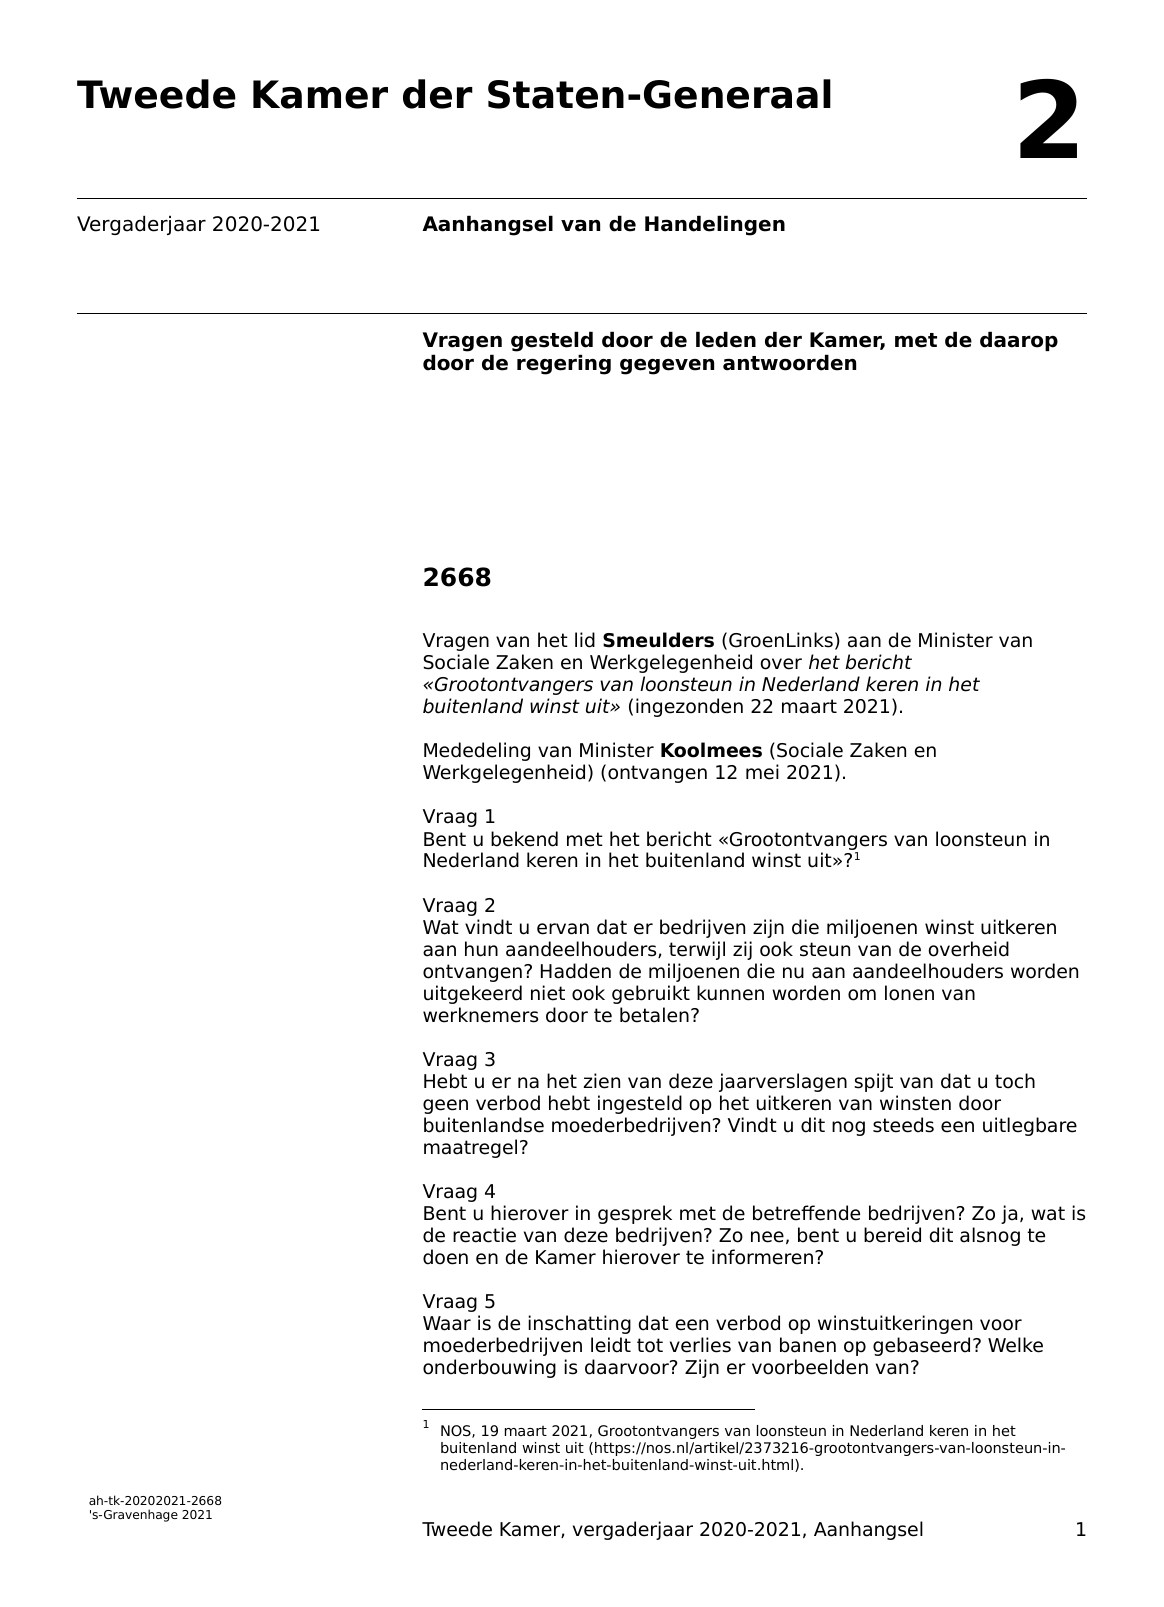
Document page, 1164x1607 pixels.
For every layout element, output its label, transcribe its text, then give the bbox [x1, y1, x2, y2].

text Vragen van het lid Smeulders (GroenLinks) aan de Minister van Sociale Zaken en Werkgelegenheid over het bericht «Grootontvangers van loonsteun in Nederland keren in het buitenland winst uit» (ingezonden 22 maart 2021). [422, 630, 1087, 718]
text Bent u hierover in gesprek met de betreffende bedrijven? Zo ja, wat is de reactie van deze bedrijven? Zo nee, bent u bereid dit alsnog te doen en de Kamer hierover te informeren? [422, 1203, 1087, 1269]
text ah-tk-20202021-2668 [88, 1494, 323, 1508]
text 2668 [422, 563, 1087, 592]
text Vraag 5 [422, 1291, 1087, 1313]
text Wat vindt u ervan dat er bedrijven zijn die miljoenen winst uitkeren aan hun aandeelhouders, terwijl zij ook steun van de overheid ontvangen? Hadden de miljoenen die nu aan aandeelhouders worden uitgekeerd niet ook gebruikt kunnen worden om lonen van werknemers door te betalen? [422, 917, 1087, 1026]
text Bent u bekend met het bericht «Grootontvangers van loonsteun in Nederland keren in het buitenland winst uit»? [422, 828, 1087, 872]
table_cell Vergaderjaar 2020-2021 [77, 199, 422, 313]
table_header Tweede Kamer der Staten-Generaal [77, 59, 886, 198]
text Vraag 1 [422, 806, 1087, 828]
text Waar is de inschatting dat een verbod op winstuitkeringen voor moederbedrijven leidt tot verlies van banen op gebaseerd? Welke onderbouwing is daarvoor? Zijn er voorbeelden van? [422, 1313, 1087, 1379]
text Vraag 3 [422, 1049, 1087, 1071]
table_cell Vragen gesteld door de leden der Kamer, met de daarop door de regering gegeven antwoorden [422, 314, 1087, 375]
text Mededeling van Minister Koolmees (Sociale Zaken en Werkgelegenheid) (ontvangen 12 mei 2021). [422, 740, 1087, 784]
text Vraag 4 [422, 1181, 1087, 1203]
table_cell [77, 314, 422, 375]
text NOS, 19 maart 2021, Grootontvangers van loonsteun in Nederland keren in het buitenland winst uit (https://nos.nl/artikel/2373216-grootontvangers-van-loonsteun-in-nederland-keren-in-het-buitenland-winst-uit.html). [422, 1418, 1087, 1474]
text 's-Gravenhage 2021 [88, 1508, 323, 1522]
text Hebt u er na het zien van deze jaarverslagen spijt van dat u toch geen verbod hebt ingesteld op het uitkeren van winsten door buitenlandse moederbedrijven? Vindt u dit nog steeds een uitlegbare maatregel? [422, 1071, 1087, 1158]
table_cell Aanhangsel van de Handelingen [422, 199, 1087, 313]
table_header 2 [886, 59, 1087, 198]
text Vraag 2 [422, 894, 1087, 917]
